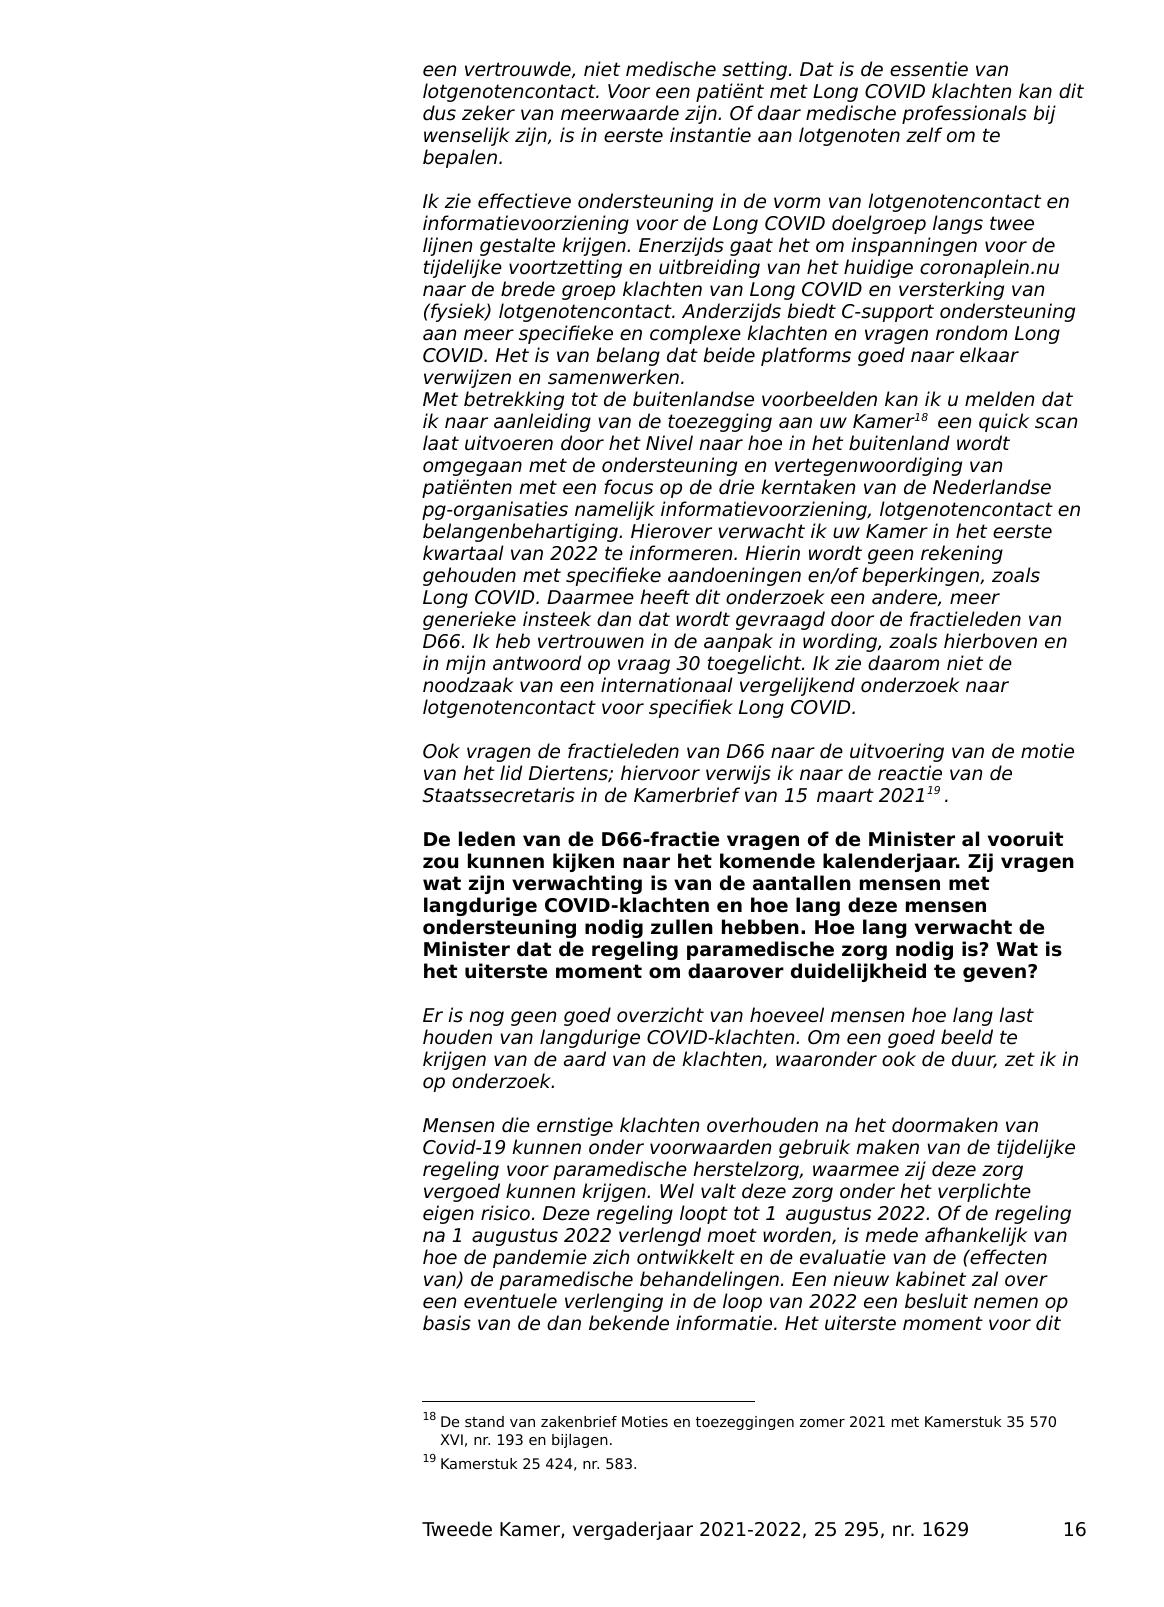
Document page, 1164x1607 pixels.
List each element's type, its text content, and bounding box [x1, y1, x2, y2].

text Ook vragen de fractieleden van D66 naar de uitvoering van de motie van het lid Diertens; hiervoor verwijs ik naar de reactie van de Staatssecretaris in de Kamerbrief van 15 maart 2021. [422, 741, 1087, 807]
text Kamerstuk 25 424, nr. 583. [422, 1452, 1087, 1474]
text Er is nog geen goed overzicht van hoeveel mensen hoe lang last houden van langdurige COVID-klachten. Om een goed beeld te krijgen van de aard van de klachten, waaronder ook de duur, zet ik in op onderzoek. [422, 1005, 1087, 1093]
text Met betrekking tot de buitenlandse voorbeelden kan ik u melden dat ik naar aanleiding van de toezegging aan uw Kamer een quick scan laat uitvoeren door het Nivel naar hoe in het buitenland wordt omgegaan met de ondersteuning en vertegenwoordiging van patiënten met een focus op de drie kerntaken van de Nederlandse pg-organisaties namelijk informatievoorziening, lotgenotencontact en belangenbehartiging. Hierover verwacht ik uw Kamer in het eerste kwartaal van 2022 te informeren. Hierin wordt geen rekening gehouden met specifieke aandoeningen en/of beperkingen, zoals Long COVID. Daarmee heeft dit onderzoek een andere, meer generieke insteek dan dat wordt gevraagd door de fractieleden van D66. Ik heb vertrouwen in de aanpak in wording, zoals hierboven en in mijn antwoord op vraag 30 toegelicht. Ik zie daarom niet de noodzaak van een internationaal vergelijkend onderzoek naar lotgenotencontact voor specifiek Long COVID. [422, 389, 1087, 719]
text De stand van zakenbrief Moties en toezeggingen zomer 2021 met Kamerstuk 35 570 XVI, nr. 193 en bijlagen. [422, 1410, 1087, 1449]
text De leden van de D66-fractie vragen of de Minister al vooruit zou kunnen kijken naar het komende kalenderjaar. Zij vragen wat zijn verwachting is van de aantallen mensen met langdurige COVID-klachten en hoe lang deze mensen ondersteuning nodig zullen hebben. Hoe lang verwacht de Minister dat de regeling paramedische zorg nodig is? Wat is het uiterste moment om daarover duidelijkheid te geven? [422, 829, 1087, 983]
text een vertrouwde, niet medische setting. Dat is de essentie van lotgenotencontact. Voor een patiënt met Long COVID klachten kan dit dus zeker van meerwaarde zijn. Of daar medische professionals bij wenselijk zijn, is in eerste instantie aan lotgenoten zelf om te bepalen. [422, 59, 1087, 169]
text Ik zie effectieve ondersteuning in de vorm van lotgenotencontact en informatievoorziening voor de Long COVID doelgroep langs twee lijnen gestalte krijgen. Enerzijds gaat het om inspanningen voor de tijdelijke voortzetting en uitbreiding van het huidige coronaplein.nu naar de brede groep klachten van Long COVID en versterking van (fysiek) lotgenotencontact. Anderzijds biedt C-support ondersteuning aan meer specifieke en complexe klachten en vragen rondom Long COVID. Het is van belang dat beide platforms goed naar elkaar verwijzen en samenwerken. [422, 191, 1087, 389]
text Mensen die ernstige klachten overhouden na het doormaken van Covid-19 kunnen onder voorwaarden gebruik maken van de tijdelijke regeling voor paramedische herstelzorg, waarmee zij deze zorg vergoed kunnen krijgen. Wel valt deze zorg onder het verplichte eigen risico. Deze regeling loopt tot 1 augustus 2022. Of de regeling na 1 augustus 2022 verlengd moet worden, is mede afhankelijk van hoe de pandemie zich ontwikkelt en de evaluatie van de (effecten van) de paramedische behandelingen. Een nieuw kabinet zal over een eventuele verlenging in de loop van 2022 een besluit nemen op basis van de dan bekende informatie. Het uiterste moment voor dit [422, 1115, 1087, 1335]
